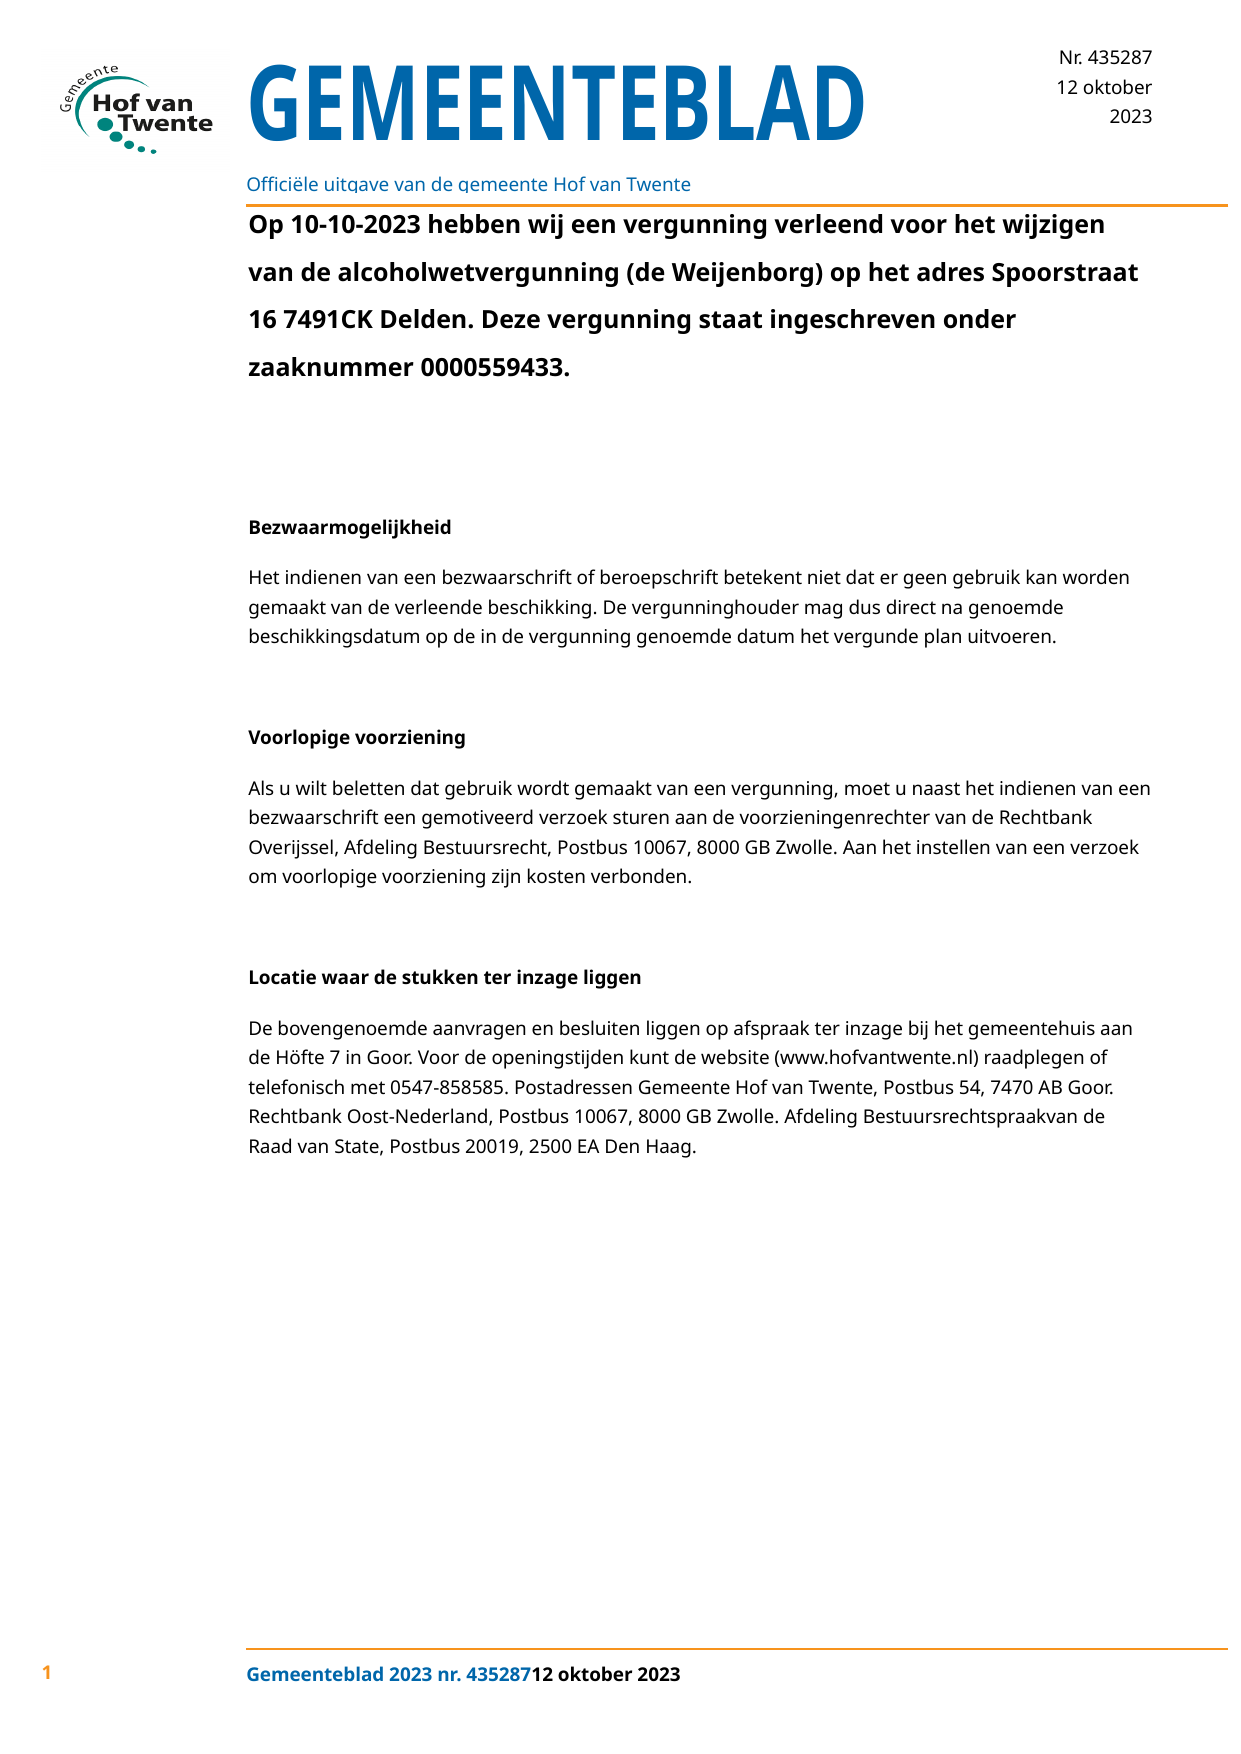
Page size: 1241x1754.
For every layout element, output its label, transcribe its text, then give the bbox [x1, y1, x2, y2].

text Locatie waar de stukken ter inzage liggen [248, 964, 1152, 990]
text Voorlopige voorziening [248, 724, 1152, 750]
text Op 10-10-2023 hebben wij een vergunning verleend voor het wijzigen van de alcoholwetvergunning (de Weijenborg) op het adres Spoorstraat 16 7491CK Delden. Deze vergunning staat ingeschreven onder zaaknummer 0000559433. [248, 207, 1152, 384]
text Het indienen van een bezwaarschrift of beroepschrift betekent niet dat er geen gebruik kan worden gemaakt van de verleende beschikking. De vergunninghouder mag dus direct na genoemde beschikkingsdatum op de in de vergunning genoemde datum het vergunde plan uitvoeren. [248, 564, 1152, 649]
text Bezwaarmogelijkheid [248, 514, 1152, 540]
text De bovengenoemde aanvragen en besluiten liggen op afspraak ter inzage bij het gemeentehuis aan de Höfte 7 in Goor. Voor de openingstijden kunt de website (www.hofvantwente.nl) raadplegen of telefonisch met 0547-858585. Postadressen Gemeente Hof van Twente, Postbus 54, 7470 AB Goor. Rechtbank Oost-Nederland, Postbus 10067, 8000 GB Zwolle. Afdeling Bestuursrechtspraakvan de Raad van State, Postbus 20019, 2500 EA Den Haag. [248, 1015, 1152, 1159]
text Als u wilt beletten dat gebruik wordt gemaakt van een vergunning, moet u naast het indienen van een bezwaarschrift een gemotiveerd verzoek sturen aan de voorzieningenrechter van de Rechtbank Overijssel, Afdeling Bestuursrecht, Postbus 10067, 8000 GB Zwolle. Aan het instellen van een verzoek om voorlopige voorziening zijn kosten verbonden. [248, 775, 1152, 889]
picture [41, 47, 231, 172]
